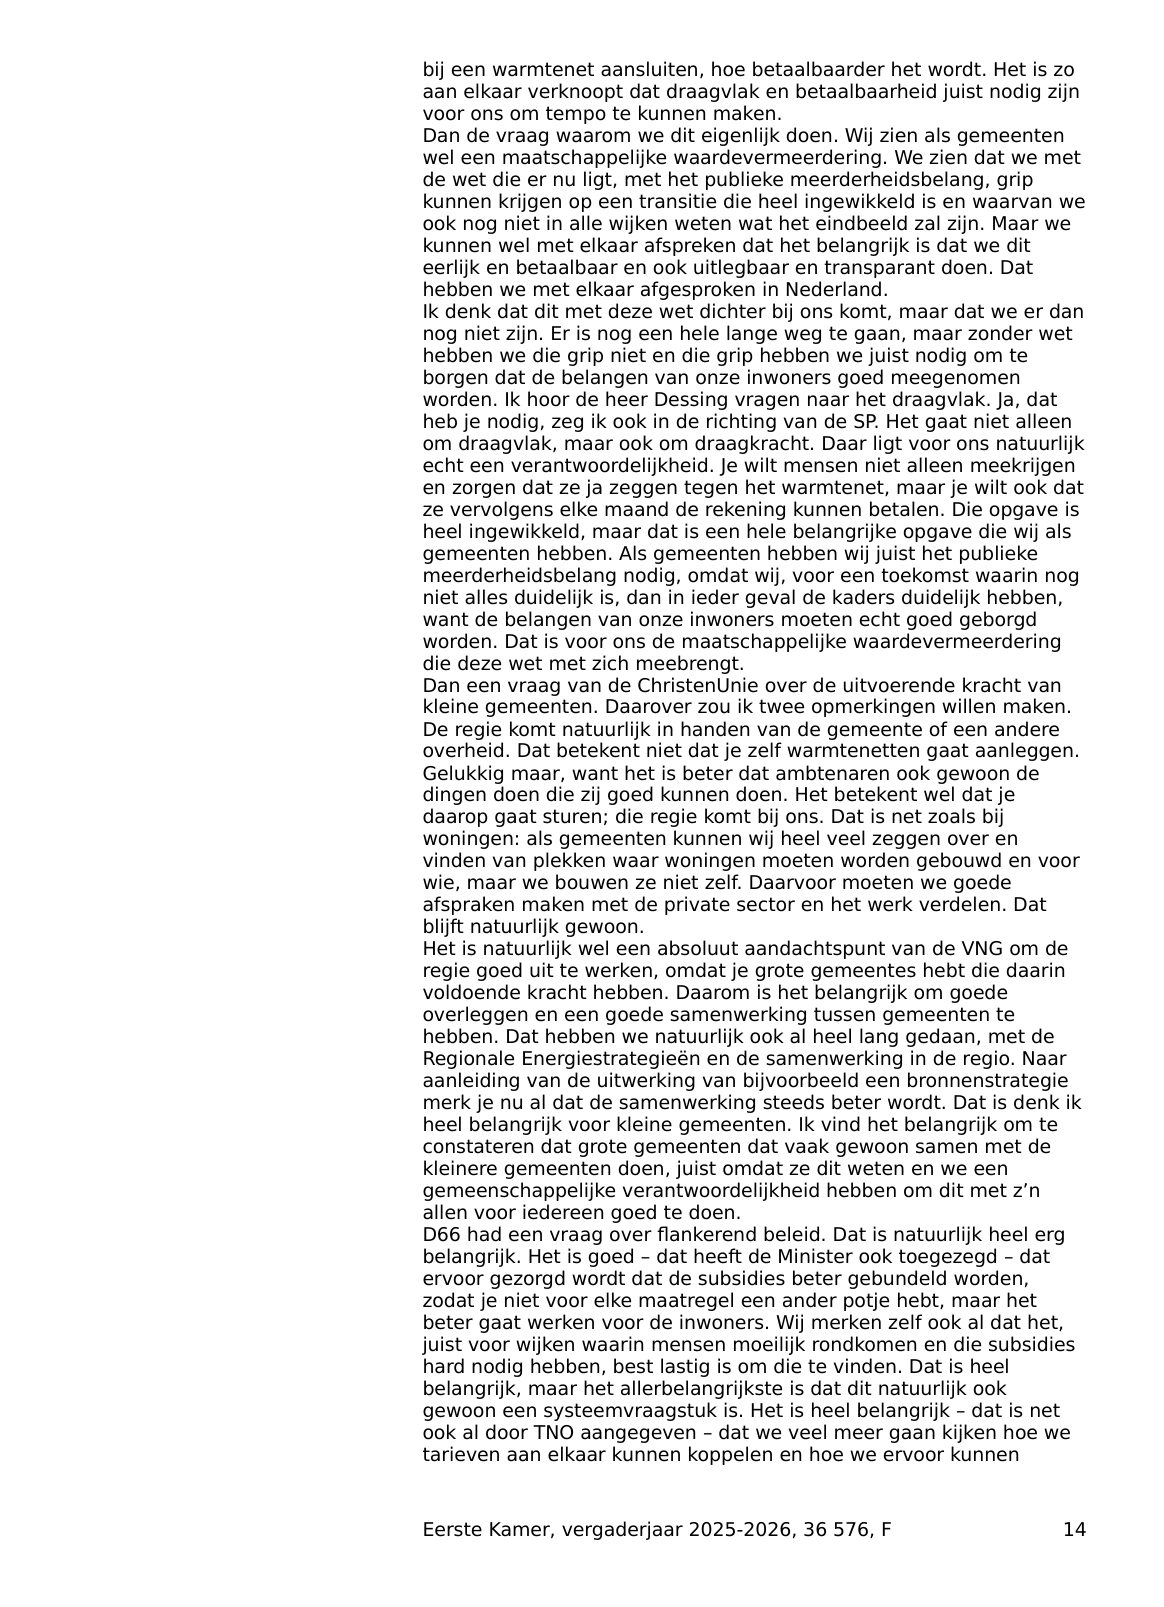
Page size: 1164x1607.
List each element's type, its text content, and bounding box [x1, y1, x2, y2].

text Dan de vraag waarom we dit eigenlijk doen. Wij zien als gemeenten wel een maatschappelijke waardevermeerdering. We zien dat we met de wet die er nu ligt, met het publieke meerderheidsbelang, grip kunnen krijgen op een transitie die heel ingewikkeld is en waarvan we ook nog niet in alle wijken weten wat het eindbeeld zal zijn. Maar we kunnen wel met elkaar afspreken dat het belangrijk is dat we dit eerlijk en betaalbaar en ook uitlegbaar en transparant doen. Dat hebben we met elkaar afgesproken in Nederland. [422, 125, 1087, 301]
text D66 had een vraag over flankerend beleid. Dat is natuurlijk heel erg belangrijk. Het is goed – dat heeft de Minister ook toegezegd – dat ervoor gezorgd wordt dat de subsidies beter gebundeld worden, zodat je niet voor elke maatregel een ander potje hebt, maar het beter gaat werken voor de inwoners. Wij merken zelf ook al dat het, juist voor wijken waarin mensen moeilijk rondkomen en die subsidies hard nodig hebben, best lastig is om die te vinden. Dat is heel belangrijk, maar het allerbelangrijkste is dat dit natuurlijk ook gewoon een systeemvraagstuk is. Het is heel belangrijk – dat is net ook al door TNO aangegeven – dat we veel meer gaan kijken hoe we tarieven aan elkaar kunnen koppelen en hoe we ervoor kunnen [422, 1224, 1087, 1466]
text bij een warmtenet aansluiten, hoe betaalbaarder het wordt. Het is zo aan elkaar verknoopt dat draagvlak en betaalbaarheid juist nodig zijn voor ons om tempo te kunnen maken. [422, 59, 1087, 125]
text Het is natuurlijk wel een absoluut aandachtspunt van de VNG om de regie goed uit te werken, omdat je grote gemeentes hebt die daarin voldoende kracht hebben. Daarom is het belangrijk om goede overleggen en een goede samenwerking tussen gemeenten te hebben. Dat hebben we natuurlijk ook al heel lang gedaan, met de Regionale Energiestrategieën en de samenwerking in de regio. Naar aanleiding van de uitwerking van bijvoorbeeld een bronnenstrategie merk je nu al dat de samenwerking steeds beter wordt. Dat is denk ik heel belangrijk voor kleine gemeenten. Ik vind het belangrijk om te constateren dat grote gemeenten dat vaak gewoon samen met de kleinere gemeenten doen, juist omdat ze dit weten en we een gemeenschappelijke verantwoordelijkheid hebben om dit met z’n allen voor iedereen goed te doen. [422, 938, 1087, 1224]
text Dan een vraag van de ChristenUnie over de uitvoerende kracht van kleine gemeenten. Daarover zou ik twee opmerkingen willen maken. De regie komt natuurlijk in handen van de gemeente of een andere overheid. Dat betekent niet dat je zelf warmtenetten gaat aanleggen. Gelukkig maar, want het is beter dat ambtenaren ook gewoon de dingen doen die zij goed kunnen doen. Het betekent wel dat je daarop gaat sturen; die regie komt bij ons. Dat is net zoals bij woningen: als gemeenten kunnen wij heel veel zeggen over en vinden van plekken waar woningen moeten worden gebouwd en voor wie, maar we bouwen ze niet zelf. Daarvoor moeten we goede afspraken maken met de private sector en het werk verdelen. Dat blijft natuurlijk gewoon. [422, 674, 1087, 938]
text Ik denk dat dit met deze wet dichter bij ons komt, maar dat we er dan nog niet zijn. Er is nog een hele lange weg te gaan, maar zonder wet hebben we die grip niet en die grip hebben we juist nodig om te borgen dat de belangen van onze inwoners goed meegenomen worden. Ik hoor de heer Dessing vragen naar het draagvlak. Ja, dat heb je nodig, zeg ik ook in de richting van de SP. Het gaat niet alleen om draagvlak, maar ook om draagkracht. Daar ligt voor ons natuurlijk echt een verantwoordelijkheid. Je wilt mensen niet alleen meekrijgen en zorgen dat ze ja zeggen tegen het warmtenet, maar je wilt ook dat ze vervolgens elke maand de rekening kunnen betalen. Die opgave is heel ingewikkeld, maar dat is een hele belangrijke opgave die wij als gemeenten hebben. Als gemeenten hebben wij juist het publieke meerderheidsbelang nodig, omdat wij, voor een toekomst waarin nog niet alles duidelijk is, dan in ieder geval de kaders duidelijk hebben, want de belangen van onze inwoners moeten echt goed geborgd worden. Dat is voor ons de maatschappelijke waardevermeerdering die deze wet met zich meebrengt. [422, 301, 1087, 674]
